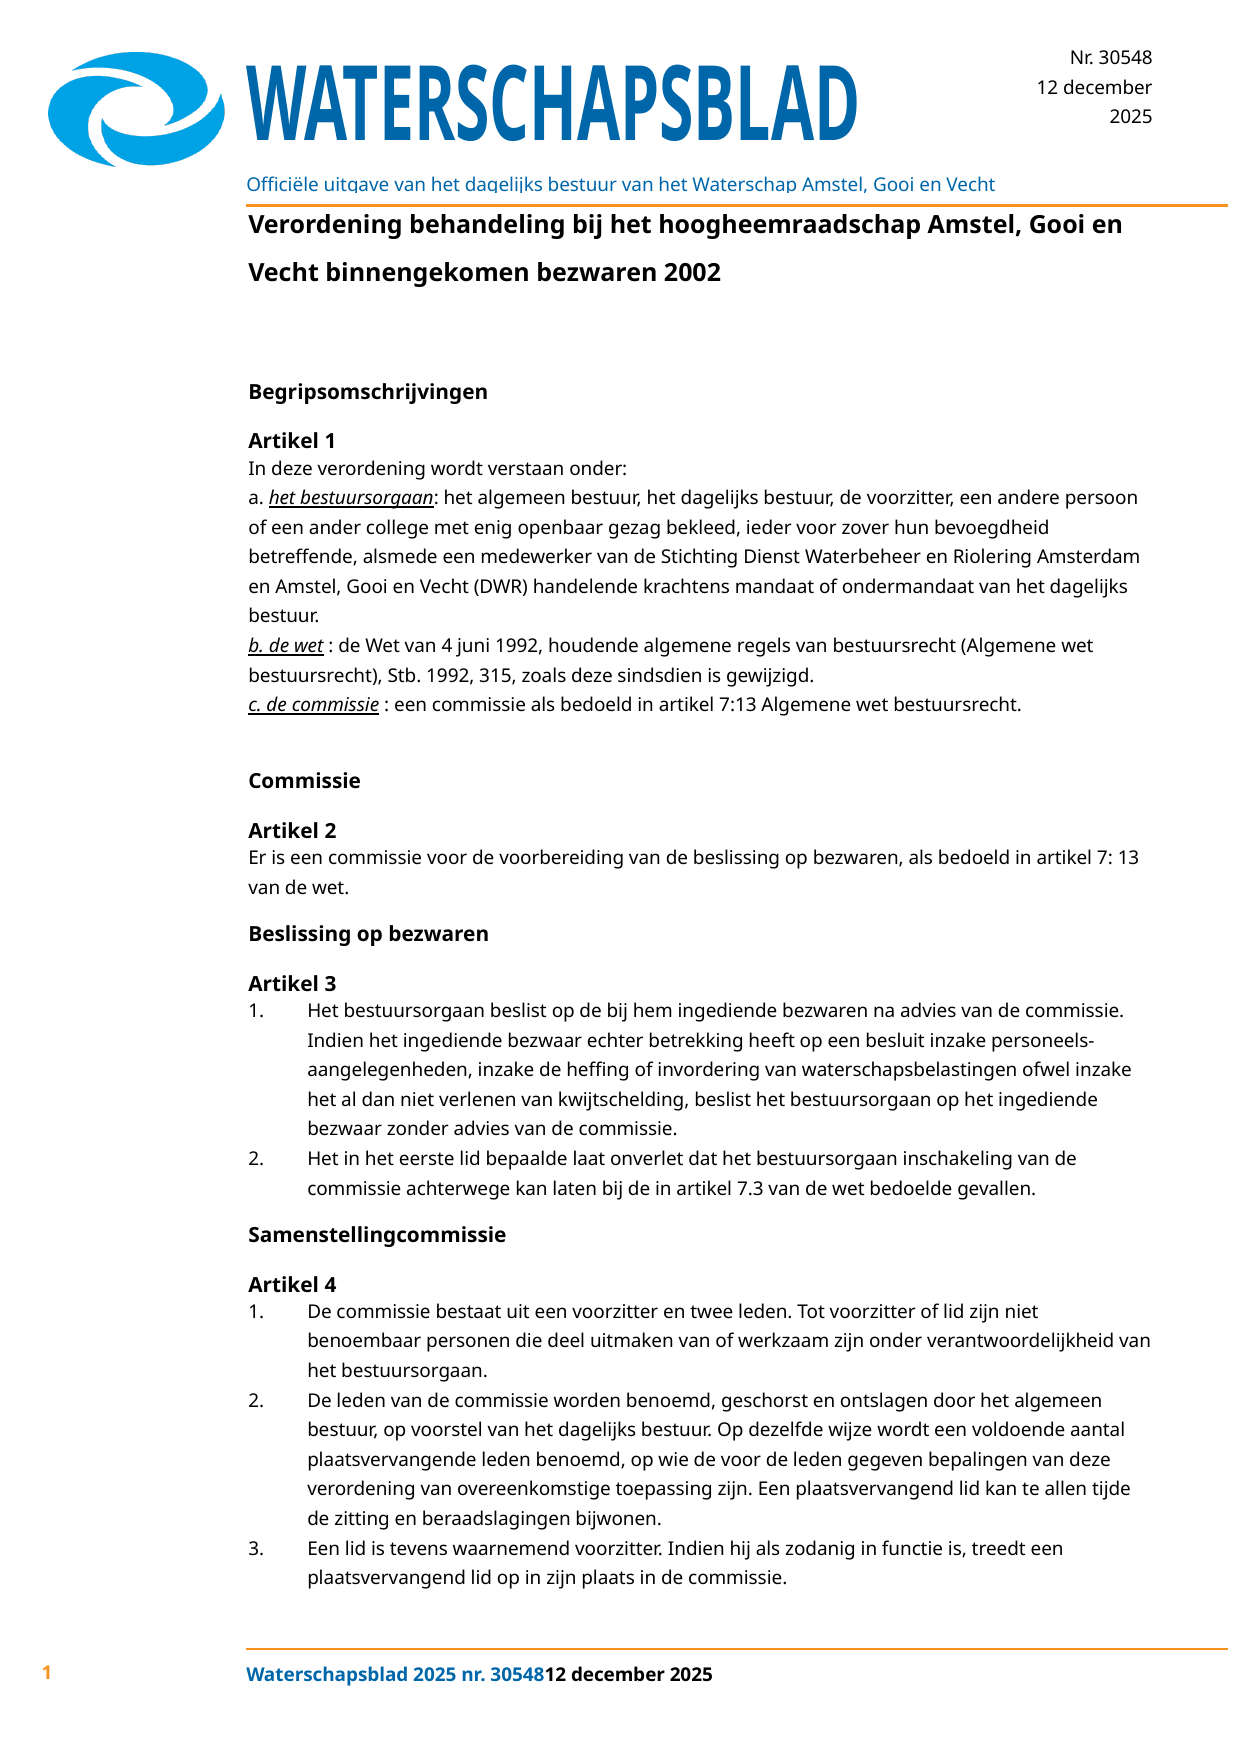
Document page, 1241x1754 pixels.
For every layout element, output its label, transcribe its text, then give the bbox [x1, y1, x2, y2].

text Samenstellingcommissie [248, 1220, 1152, 1249]
text In deze verordening wordt verstaan onder: [248, 455, 1152, 481]
text a. het bestuursorgaan: het algemeen bestuur, het dagelijks bestuur, de voorzitter, een andere persoon of een ander college met enig openbaar gezag bekleed, ieder voor zover hun bevoegdheid betreffende, alsmede een medewerker van de Stichting Dienst Waterbeheer en Riolering Amsterdam en Amstel, Gooi en Vecht (DWR) handelende krachtens mandaat of ondermandaat van het dagelijks bestuur. [248, 484, 1152, 628]
text Artikel 1 [248, 426, 1152, 455]
text Artikel 4 [248, 1270, 1152, 1298]
list Het bestuursorgaan beslist op de bij hem ingediende bezwaren na advies van de commissie. Indien het ingediende bezwaar echter betrekking heeft op een besluit inzake personeels- aangelegenheden, inzake de heffing of invordering van waterschapsbelastingen ofwel inzake het al dan niet verlenen van kwijtschelding, beslist het bestuursorgaan op het ingediende bezwaar zonder advies van de commissie. [248, 997, 1152, 1141]
text Commissie [248, 767, 1152, 795]
picture [41, 47, 231, 172]
text c. de commissie : een commissie als bedoeld in artikel 7:13 Algemene wet bestuursrecht. [248, 691, 1152, 717]
text Begripsomschrijvingen [248, 377, 1152, 406]
list Het in het eerste lid bepaalde laat onverlet dat het bestuursorgaan inschakeling van de commissie achterwege kan laten bij de in artikel 7.3 van de wet bedoelde gevallen. [248, 1145, 1152, 1201]
text b. de wet : de Wet van 4 juni 1992, houdende algemene regels van bestuursrecht (Algemene wet bestuursrecht), Stb. 1992, 315, zoals deze sindsdien is gewijzigd. [248, 632, 1152, 688]
text Artikel 2 [248, 816, 1152, 844]
text Beslissing op bezwaren [248, 919, 1152, 948]
list De commissie bestaat uit een voorzitter en twee leden. Tot voorzitter of lid zijn niet benoembaar personen die deel uitmaken van of werkzaam zijn onder verantwoordelijkheid van het bestuursorgaan. [248, 1298, 1152, 1383]
list De leden van de commissie worden benoemd, geschorst en ontslagen door het algemeen bestuur, op voorstel van het dagelijks bestuur. Op dezelfde wijze wordt een voldoende aantal plaatsvervangende leden benoemd, op wie de voor de leden gegeven bepalingen van deze verordening van overeenkomstige toepassing zijn. Een plaatsvervangend lid kan te allen tijde de zitting en beraadslagingen bijwonen. [248, 1387, 1152, 1531]
list Een lid is tevens waarnemend voorzitter. Indien hij als zodanig in functie is, treedt een plaatsvervangend lid op in zijn plaats in de commissie. [248, 1535, 1152, 1590]
text Verordening behandeling bij het hoogheemraadschap Amstel, Gooi en Vecht binnengekomen bezwaren 2002 [248, 207, 1152, 288]
text Er is een commissie voor de voorbereiding van de beslissing op bezwaren, als bedoeld in artikel 7: 13 van de wet. [248, 844, 1152, 900]
text Artikel 3 [248, 969, 1152, 997]
